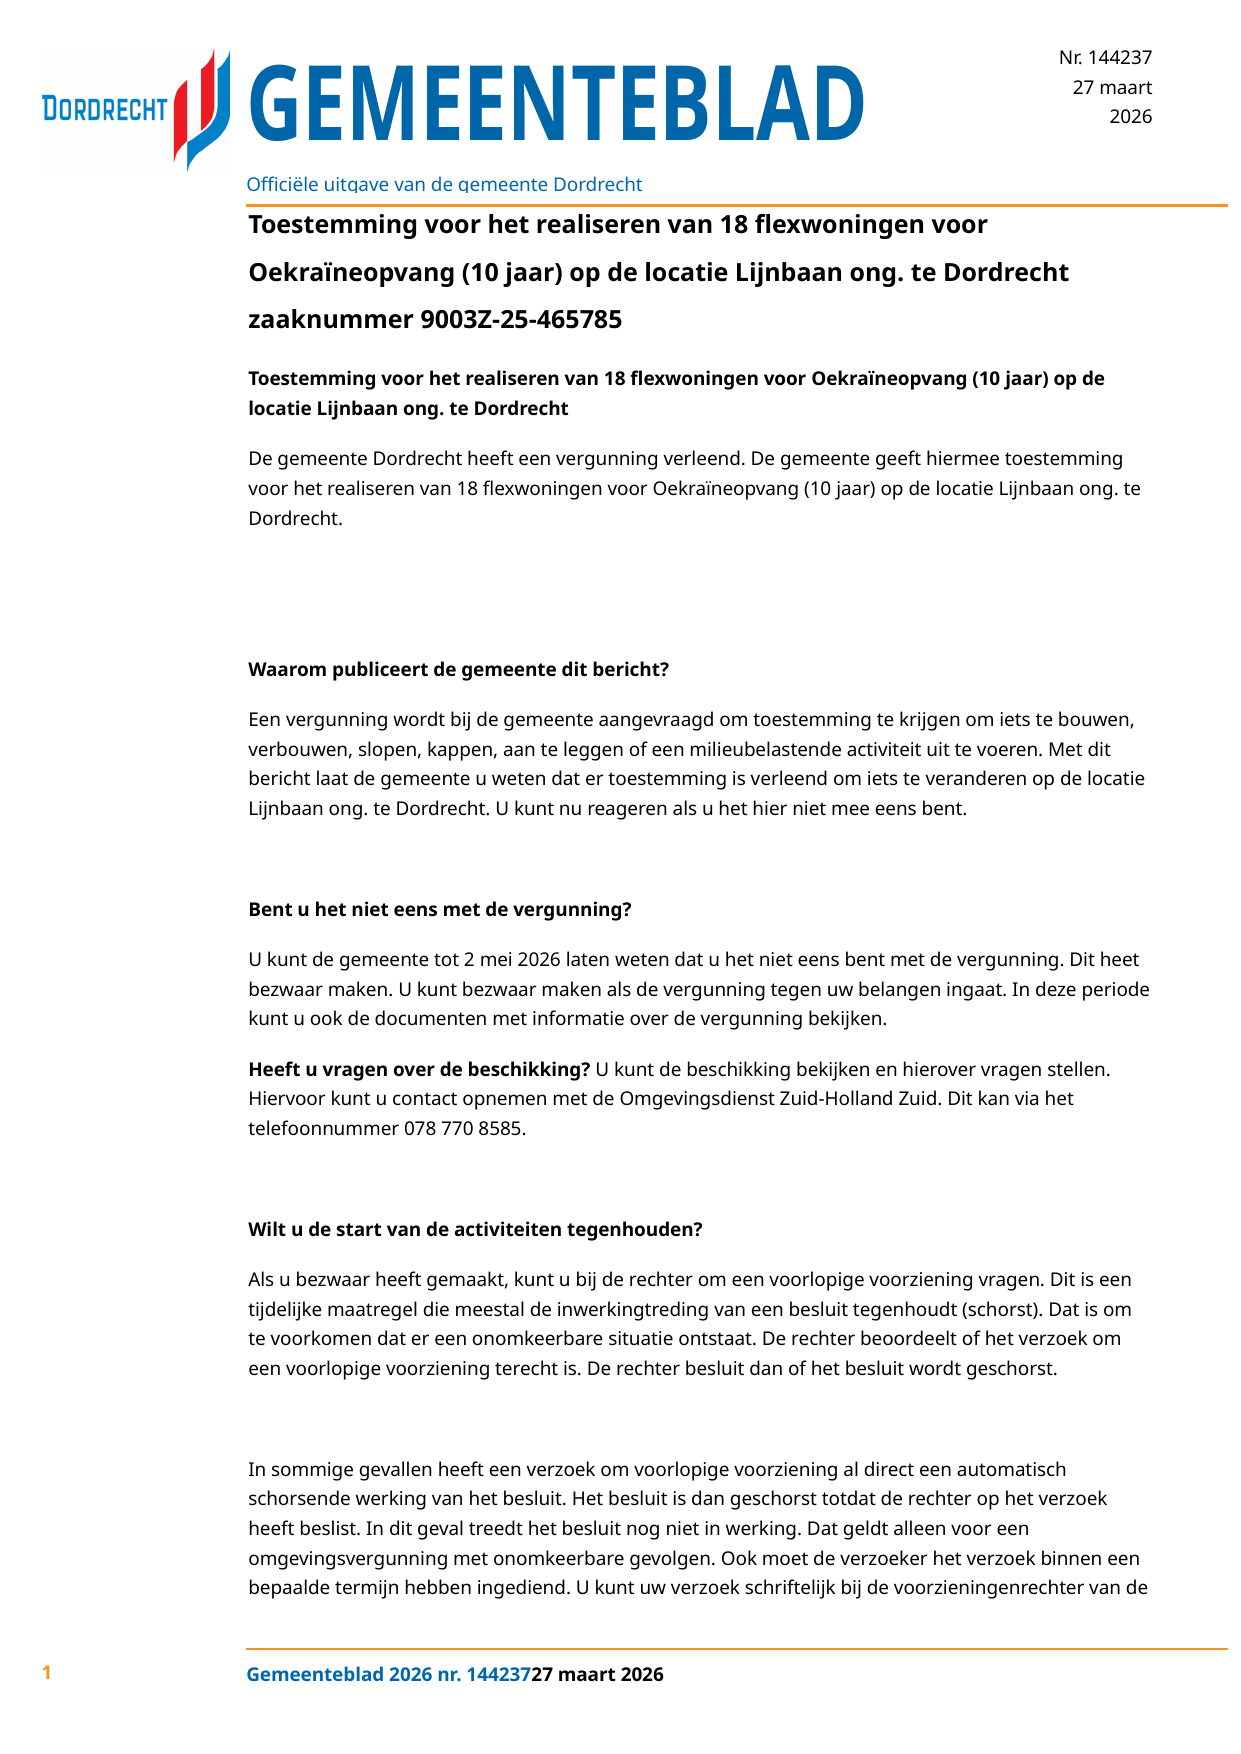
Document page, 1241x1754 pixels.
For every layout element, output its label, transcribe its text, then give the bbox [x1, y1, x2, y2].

picture [41, 47, 231, 172]
text U kunt de gemeente tot 2 mei 2026 laten weten dat u het niet eens bent met de vergunning. Dit heet bezwaar maken. U kunt bezwaar maken als de vergunning tegen uw belangen ingaat. In deze periode kunt u ook de documenten met informatie over de vergunning bekijken. [248, 946, 1152, 1031]
text Wilt u de start van de activiteiten tegenhouden? [248, 1216, 1152, 1242]
text Toestemming voor het realiseren van 18 flexwoningen voor Oekraïneopvang (10 jaar) op de locatie Lijnbaan ong. te Dordrecht zaaknummer 9003Z-25-465785 [248, 207, 1152, 336]
text Een vergunning wordt bij de gemeente aangevraagd om toestemming te krijgen om iets te bouwen, verbouwen, slopen, kappen, aan te leggen of een milieubelastende activiteit uit te voeren. Met dit bericht laat de gemeente u weten dat er toestemming is verleend om iets te veranderen op de locatie Lijnbaan ong. te Dordrecht. U kunt nu reageren als u het hier niet mee eens bent. [248, 706, 1152, 821]
text Waarom publiceert de gemeente dit bericht? [248, 656, 1152, 682]
text Toestemming voor het realiseren van 18 flexwoningen voor Oekraïneopvang (10 jaar) op de locatie Lijnbaan ong. te Dordrecht [248, 366, 1152, 421]
text Heeft u vragen over de beschikking? U kunt de beschikking bekijken en hierover vragen stellen. Hiervoor kunt u contact opnemen met de Omgevingsdienst Zuid-Holland Zuid. Dit kan via het telefoonnummer 078 770 8585. [248, 1056, 1152, 1141]
text Bent u het niet eens met de vergunning? [248, 896, 1152, 922]
text In sommige gevallen heeft een verzoek om voorlopige voorziening al direct een automatisch schorsende werking van het besluit. Het besluit is dan geschorst totdat de rechter op het verzoek heeft beslist. In dit geval treedt het besluit nog niet in werking. Dat geldt alleen voor een omgevingsvergunning met onomkeerbare gevolgen. Ook moet de verzoeker het verzoek binnen een bepaalde termijn hebben ingediend. U kunt uw verzoek schriftelijk bij de voorzieningenrechter van de [248, 1456, 1152, 1600]
text De gemeente Dordrecht heeft een vergunning verleend. De gemeente geeft hiermee toestemming voor het realiseren van 18 flexwoningen voor Oekraïneopvang (10 jaar) op de locatie Lijnbaan ong. te Dordrecht. [248, 446, 1152, 530]
text Als u bezwaar heeft gemaakt, kunt u bij de rechter om een voorlopige voorziening vragen. Dit is een tijdelijke maatregel die meestal de inwerkingtreding van een besluit tegenhoudt (schorst). Dat is om te voorkomen dat er een onomkeerbare situatie ontstaat. De rechter beoordeelt of het verzoek om een voorlopige voorziening terecht is. De rechter besluit dan of het besluit wordt geschorst. [248, 1266, 1152, 1381]
